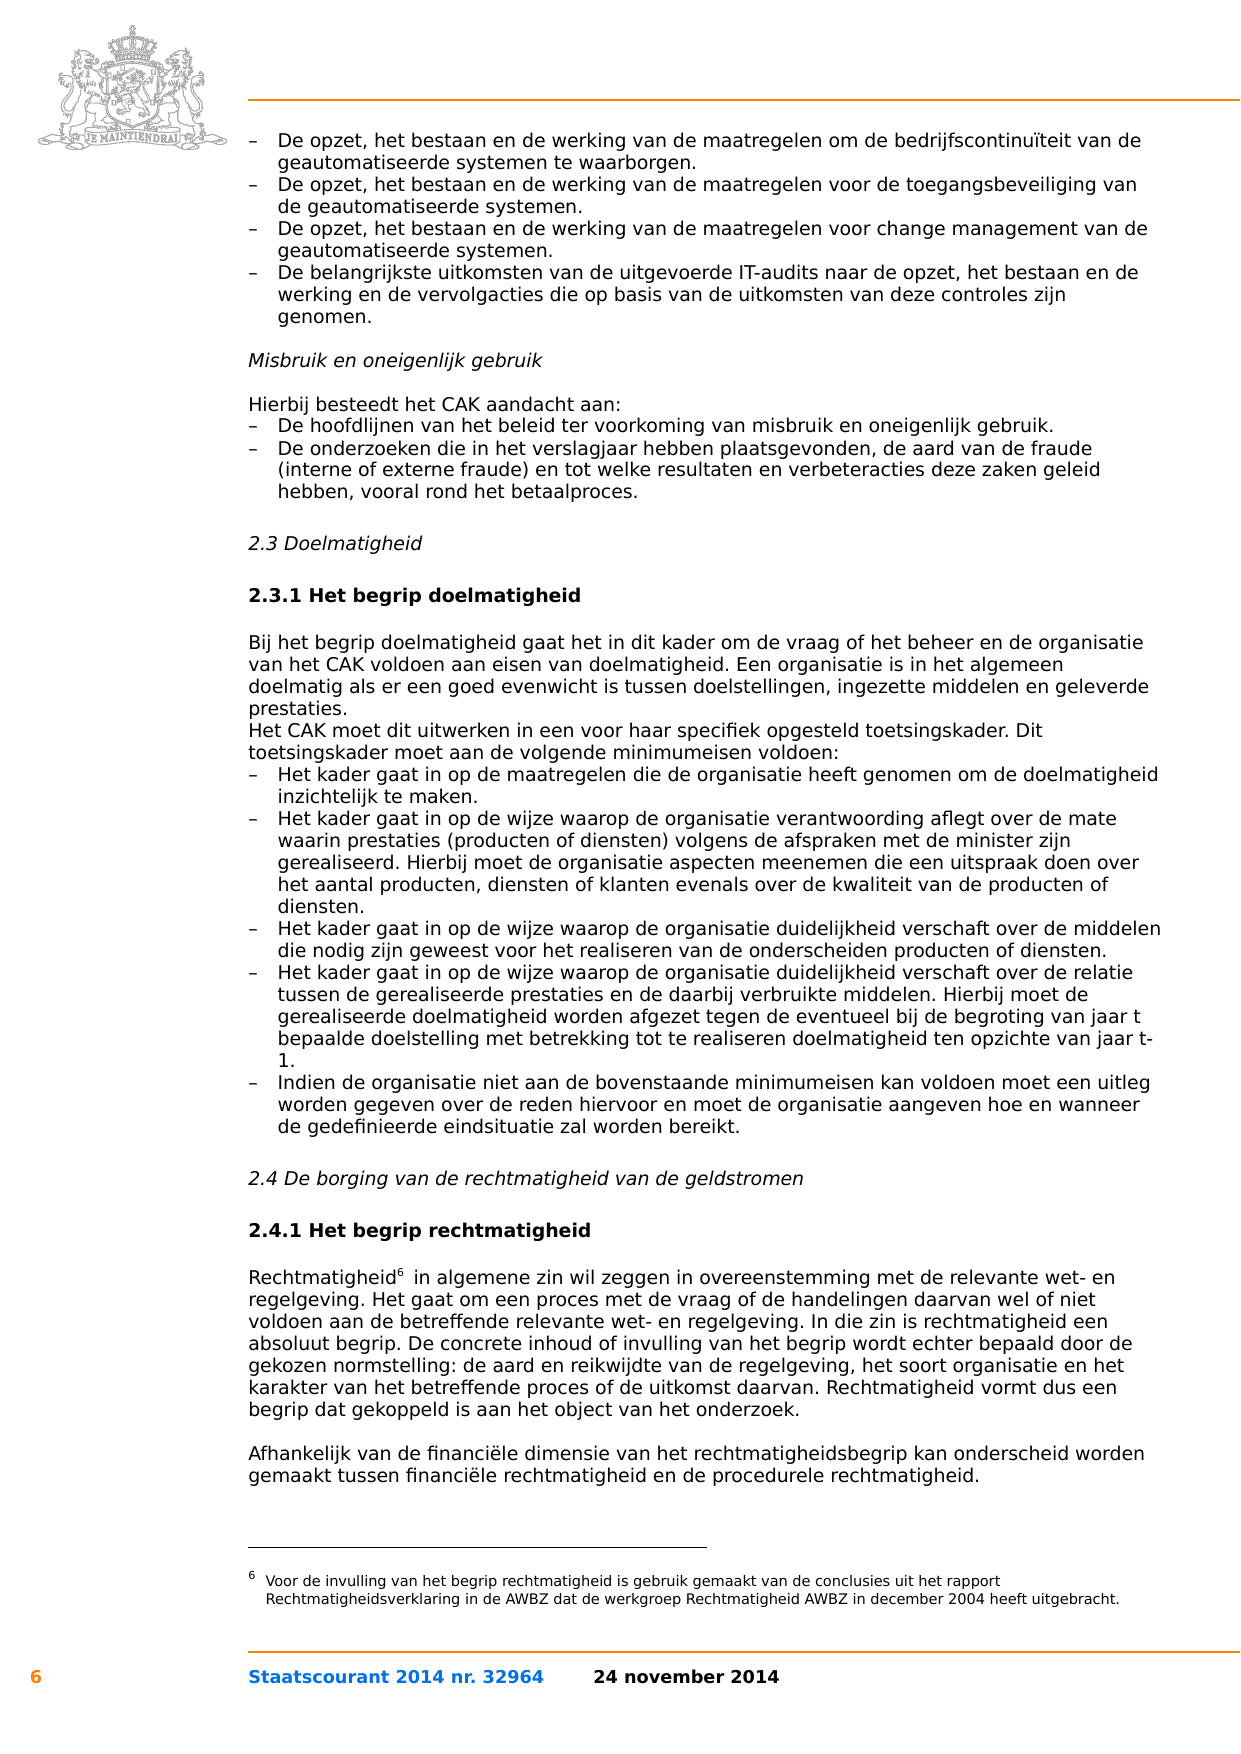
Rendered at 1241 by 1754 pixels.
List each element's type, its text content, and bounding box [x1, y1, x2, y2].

text – De belangrijkste uitkomsten van de uitgevoerde IT-audits naar de opzet, het bestaan en de werking en de vervolgacties die op basis van de uitkomsten van deze controles zijn genomen. [248, 262, 1163, 328]
text Hierbij besteedt het CAK aandacht aan: [248, 393, 1163, 415]
text – Het kader gaat in op de maatregelen die de organisatie heeft genomen om de doelmatigheid inzichtelijk te maken. [248, 764, 1163, 808]
subtitle 2.4 De borging van de rechtmatigheid van de geldstromen [248, 1168, 1163, 1190]
text – De hoofdlijnen van het beleid ter voorkoming van misbruik en oneigenlijk gebruik. [248, 415, 1163, 437]
picture [38, 25, 227, 150]
text Voor de invulling van het begrip rechtmatigheid is gebruik gemaakt van de conclusies uit het rapport Rechtmatigheidsverklaring in de AWBZ dat de werkgroep Rechtmatigheid AWBZ in december 2004 heeft uitgebracht. [248, 1569, 1163, 1608]
subtitle Misbruik en oneigenlijk gebruik [248, 349, 1163, 372]
text – De onderzoeken die in het verslagjaar hebben plaatsgevonden, de aard van de fraude (interne of externe fraude) en tot welke resultaten en verbeteracties deze zaken geleid hebben, vooral rond het betaalproces. [248, 437, 1163, 503]
text Bij het begrip doelmatigheid gaat het in dit kader om de vraag of het beheer en de organisatie van het CAK voldoen aan eisen van doelmatigheid. Een organisatie is in het algemeen doelmatig als er een goed evenwicht is tussen doelstellingen, ingezette middelen en geleverde prestaties. [248, 632, 1163, 720]
subtitle 2.3.1 Het begrip doelmatigheid [248, 585, 1163, 607]
text – Het kader gaat in op de wijze waarop de organisatie duidelijkheid verschaft over de relatie tussen de gerealiseerde prestaties en de daarbij verbruikte middelen. Hierbij moet de gerealiseerde doelmatigheid worden afgezet tegen de eventueel bij de begroting van jaar t bepaalde doelstelling met betrekking tot te realiseren doelmatigheid ten opzichte van jaar t-1. [248, 962, 1163, 1072]
subtitle 2.3 Doelmatigheid [248, 533, 1163, 555]
text – Indien de organisatie niet aan de bovenstaande minimumeisen kan voldoen moet een uitleg worden gegeven over de reden hiervoor en moet de organisatie aangeven hoe en wanneer de gedefinieerde eindsituatie zal worden bereikt. [248, 1072, 1163, 1138]
text – De opzet, het bestaan en de werking van de maatregelen voor de toegangsbeveiliging van de geautomatiseerde systemen. [248, 174, 1163, 218]
text – Het kader gaat in op de wijze waarop de organisatie duidelijkheid verschaft over de middelen die nodig zijn geweest voor het realiseren van de onderscheiden producten of diensten. [248, 918, 1163, 962]
text – Het kader gaat in op de wijze waarop de organisatie verantwoording aflegt over de mate waarin prestaties (producten of diensten) volgens de afspraken met de minister zijn gerealiseerd. Hierbij moet de organisatie aspecten meenemen die een uitspraak doen over het aantal producten, diensten of klanten evenals over de kwaliteit van de producten of diensten. [248, 808, 1163, 918]
text Het CAK moet dit uitwerken in een voor haar specifiek opgesteld toetsingskader. Dit toetsingskader moet aan de volgende minimumeisen voldoen: [248, 720, 1163, 764]
text – De opzet, het bestaan en de werking van de maatregelen om de bedrijfscontinuïteit van de geautomatiseerde systemen te waarborgen. [248, 130, 1163, 174]
subtitle 2.4.1 Het begrip rechtmatigheid [248, 1220, 1163, 1242]
text Rechtmatigheid in algemene zin wil zeggen in overeenstemming met de relevante wet- en regelgeving. Het gaat om een proces met de vraag of de handelingen daarvan wel of niet voldoen aan de betreffende relevante wet- en regelgeving. In die zin is rechtmatigheid een absoluut begrip. De concrete inhoud of invulling van het begrip wordt echter bepaald door de gekozen normstelling: de aard en reikwijdte van de regelgeving, het soort organisatie en het karakter van het betreffende proces of de uitkomst daarvan. Rechtmatigheid vormt dus een begrip dat gekoppeld is aan het object van het onderzoek. [248, 1267, 1163, 1421]
text – De opzet, het bestaan en de werking van de maatregelen voor change management van de geautomatiseerde systemen. [248, 218, 1163, 262]
text Afhankelijk van de financiële dimensie van het rechtmatigheidsbegrip kan onderscheid worden gemaakt tussen financiële rechtmatigheid en de procedurele rechtmatigheid. [248, 1442, 1163, 1486]
